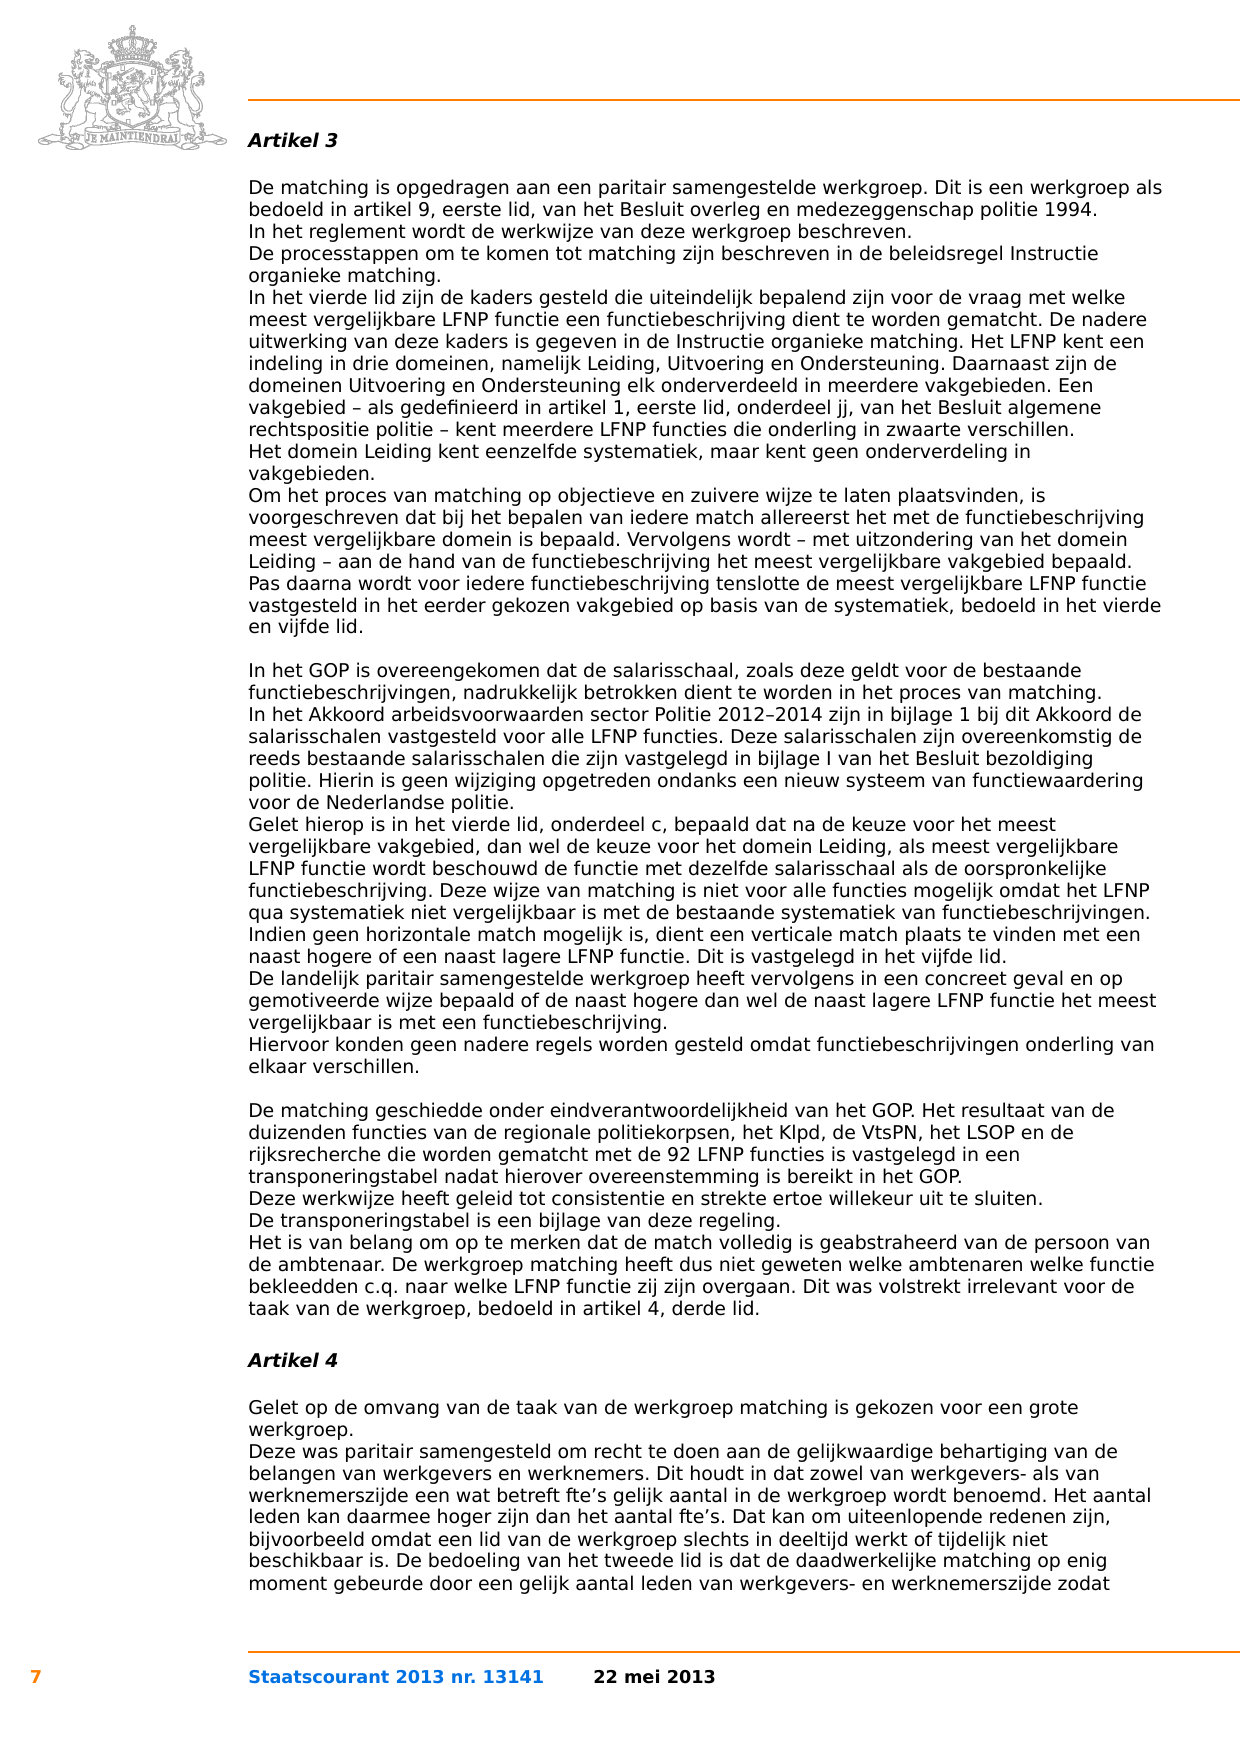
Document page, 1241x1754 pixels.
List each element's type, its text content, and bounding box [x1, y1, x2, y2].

text De matching geschiedde onder eindverantwoordelijkheid van het GOP. Het resultaat van de duizenden functies van de regionale politiekorpsen, het Klpd, de VtsPN, het LSOP en de rijksrecherche die worden gematcht met de 92 LFNP functies is vastgelegd in een transponeringstabel nadat hierover overeenstemming is bereikt in het GOP. [248, 1100, 1163, 1188]
text Gelet op de omvang van de taak van de werkgroep matching is gekozen voor een grote werkgroep. [248, 1397, 1163, 1441]
picture [38, 25, 227, 150]
text In het reglement wordt de werkwijze van deze werkgroep beschreven. [248, 221, 1163, 243]
text Het is van belang om op te merken dat de match volledig is geabstraheerd van de persoon van de ambtenaar. De werkgroep matching heeft dus niet geweten welke ambtenaren welke functie bekleedden c.q. naar welke LFNP functie zij zijn overgaan. Dit was volstrekt irrelevant voor de taak van de werkgroep, bedoeld in artikel 4, derde lid. [248, 1232, 1163, 1319]
text De matching is opgedragen aan een paritair samengestelde werkgroep. Dit is een werkgroep als bedoeld in artikel 9, eerste lid, van het Besluit overleg en medezeggenschap politie 1994. [248, 177, 1163, 221]
text Om het proces van matching op objectieve en zuivere wijze te laten plaatsvinden, is voorgeschreven dat bij het bepalen van iedere match allereerst het met de functiebeschrijving meest vergelijkbare domein is bepaald. Vervolgens wordt – met uitzondering van het domein Leiding – aan de hand van de functiebeschrijving het meest vergelijkbare vakgebied bepaald. Pas daarna wordt voor iedere functiebeschrijving tenslotte de meest vergelijkbare LFNP functie vastgesteld in het eerder gekozen vakgebied op basis van de systematiek, bedoeld in het vierde en vijfde lid. [248, 484, 1163, 638]
text Hiervoor konden geen nadere regels worden gesteld omdat functiebeschrijvingen onderling van elkaar verschillen. [248, 1034, 1163, 1078]
text Deze was paritair samengesteld om recht te doen aan de gelijkwaardige behartiging van de belangen van werkgevers en werknemers. Dit houdt in dat zowel van werkgevers- als van werknemerszijde een wat betreft fte’s gelijk aantal in de werkgroep wordt benoemd. Het aantal leden kan daarmee hoger zijn dan het aantal fte’s. Dat kan om uiteenlopende redenen zijn, bijvoorbeeld omdat een lid van de werkgroep slechts in deeltijd werkt of tijdelijk niet beschikbaar is. De bedoeling van het tweede lid is dat de daadwerkelijke matching op enig moment gebeurde door een gelijk aantal leden van werkgevers- en werknemerszijde zodat [248, 1441, 1163, 1594]
text De landelijk paritair samengestelde werkgroep heeft vervolgens in een concreet geval en op gemotiveerde wijze bepaald of de naast hogere dan wel de naast lagere LFNP functie het meest vergelijkbaar is met een functiebeschrijving. [248, 968, 1163, 1034]
text Indien geen horizontale match mogelijk is, dient een verticale match plaats te vinden met een naast hogere of een naast lagere LFNP functie. Dit is vastgelegd in het vijfde lid. [248, 924, 1163, 968]
text De processtappen om te komen tot matching zijn beschreven in de beleidsregel Instructie organieke matching. [248, 243, 1163, 287]
text Deze werkwijze heeft geleid tot consistentie en strekte ertoe willekeur uit te sluiten. [248, 1188, 1163, 1210]
text In het vierde lid zijn de kaders gesteld die uiteindelijk bepalend zijn voor de vraag met welke meest vergelijkbare LFNP functie een functiebeschrijving dient te worden gematcht. De nadere uitwerking van deze kaders is gegeven in de Instructie organieke matching. Het LFNP kent een indeling in drie domeinen, namelijk Leiding, Uitvoering en Ondersteuning. Daarnaast zijn de domeinen Uitvoering en Ondersteuning elk onderverdeeld in meerdere vakgebieden. Een vakgebied – als gedefinieerd in artikel 1, eerste lid, onderdeel jj, van het Besluit algemene rechtspositie politie – kent meerdere LFNP functies die onderling in zwaarte verschillen. [248, 287, 1163, 441]
subtitle Artikel 3 [248, 130, 1163, 152]
text Gelet hierop is in het vierde lid, onderdeel c, bepaald dat na de keuze voor het meest vergelijkbare vakgebied, dan wel de keuze voor het domein Leiding, als meest vergelijkbare LFNP functie wordt beschouwd de functie met dezelfde salarisschaal als de oorspronkelijke functiebeschrijving. Deze wijze van matching is niet voor alle functies mogelijk omdat het LFNP qua systematiek niet vergelijkbaar is met de bestaande systematiek van functiebeschrijvingen. [248, 814, 1163, 924]
subtitle Artikel 4 [248, 1349, 1163, 1372]
text De transponeringstabel is een bijlage van deze regeling. [248, 1210, 1163, 1232]
text In het Akkoord arbeidsvoorwaarden sector Politie 2012–2014 zijn in bijlage 1 bij dit Akkoord de salarisschalen vastgesteld voor alle LFNP functies. Deze salarisschalen zijn overeenkomstig de reeds bestaande salarisschalen die zijn vastgelegd in bijlage I van het Besluit bezoldiging politie. Hierin is geen wijziging opgetreden ondanks een nieuw systeem van functiewaardering voor de Nederlandse politie. [248, 704, 1163, 814]
text In het GOP is overeengekomen dat de salarisschaal, zoals deze geldt voor de bestaande functiebeschrijvingen, nadrukkelijk betrokken dient te worden in het proces van matching. [248, 660, 1163, 704]
text Het domein Leiding kent eenzelfde systematiek, maar kent geen onderverdeling in vakgebieden. [248, 441, 1163, 484]
